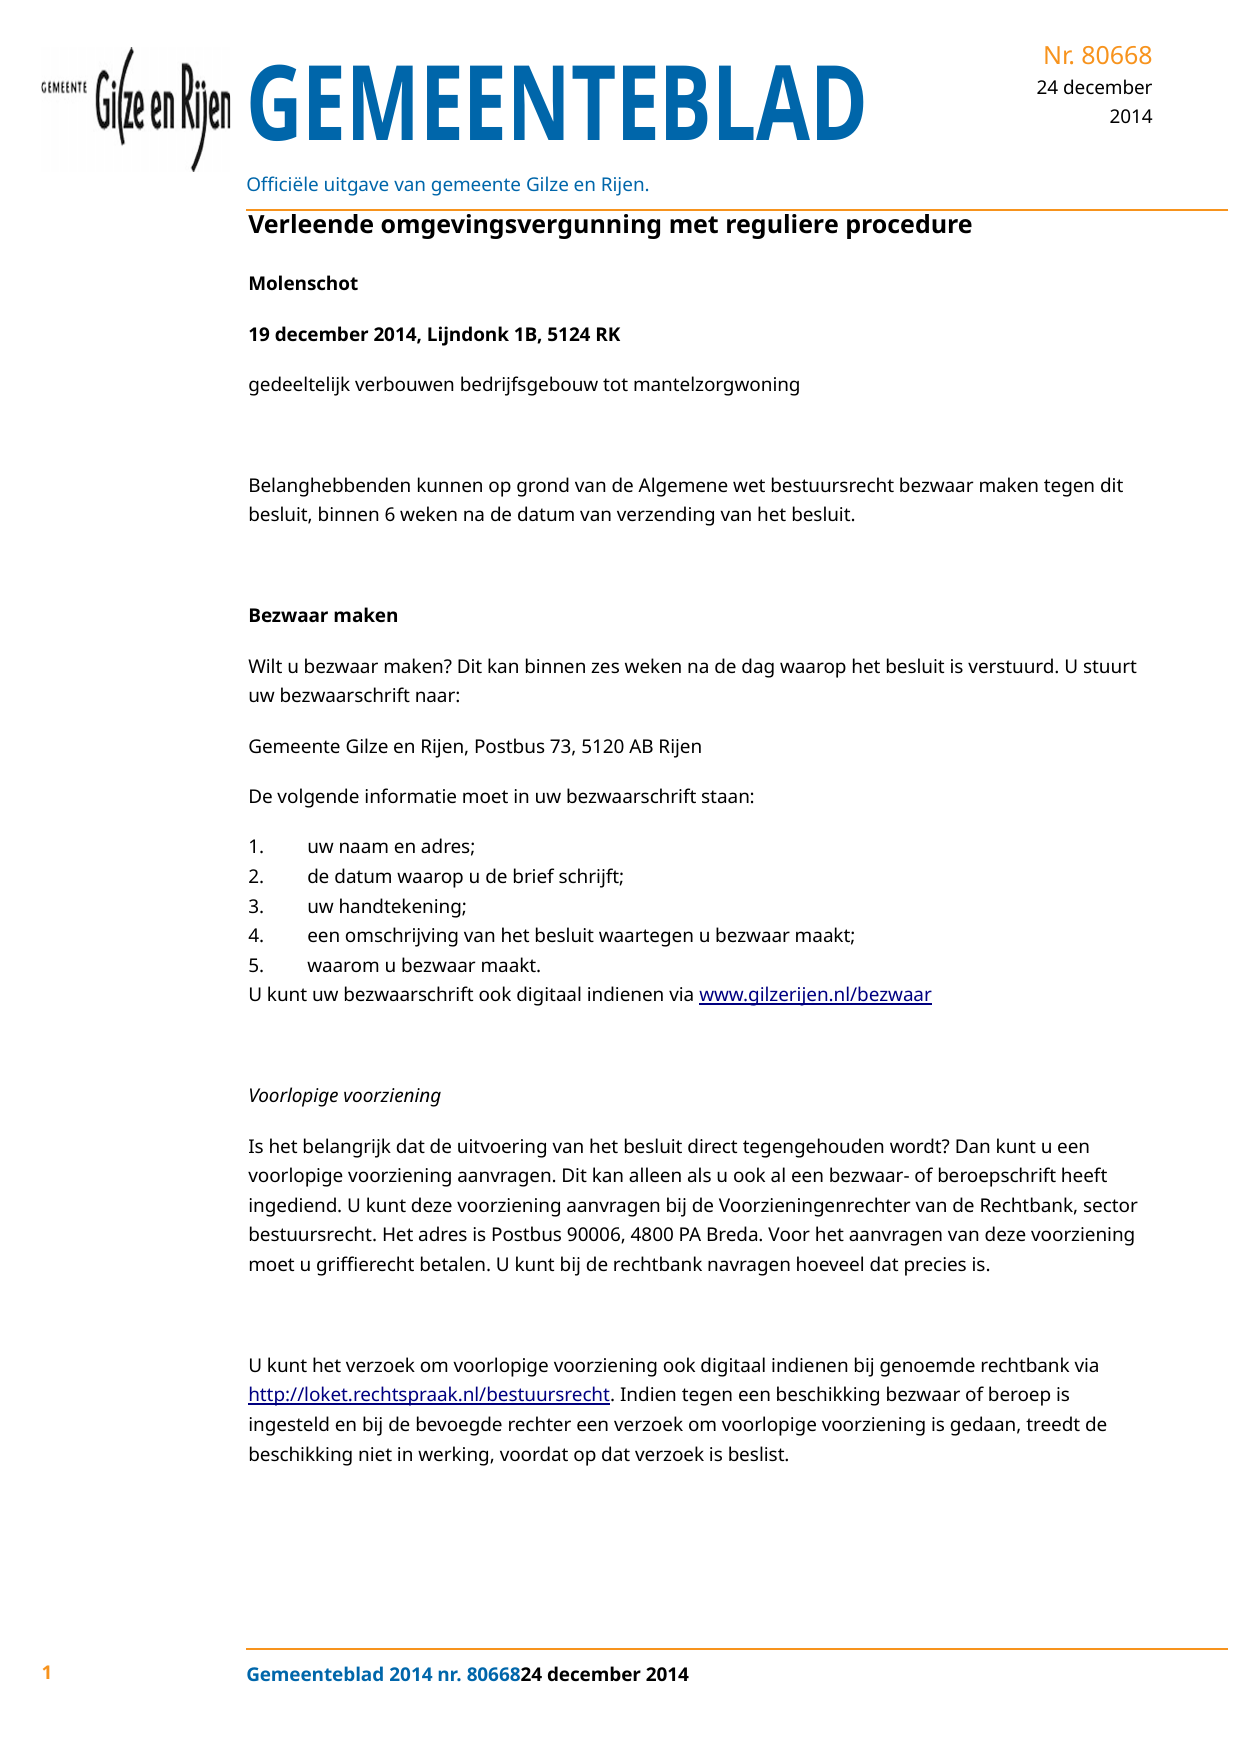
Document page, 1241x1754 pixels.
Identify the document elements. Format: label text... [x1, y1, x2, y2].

text Verleende omgevingsvergunning met reguliere procedure [248, 211, 1152, 241]
list uw naam en adres; [248, 834, 1152, 859]
text Is het belangrijk dat de uitvoering van het besluit direct tegengehouden wordt? Dan kunt u een voorlopige voorziening aanvragen. Dit kan alleen als u ook al een bezwaar- of beroepschrift heeft ingediend. U kunt deze voorziening aanvragen bij de Voorzieningenrechter van de Rechtbank, sector bestuursrecht. Het adres is Postbus 90006, 4800 PA Breda. Voor het aanvragen van deze voorziening moet u griffierecht betalen. U kunt bij de rechtbank navragen hoeveel dat precies is. [248, 1133, 1152, 1277]
text De volgende informatie moet in uw bezwaarschrift staan: [248, 783, 1152, 809]
text Voorlopige voorziening [248, 1082, 1152, 1108]
list waarom u bezwaar maakt. [248, 952, 1152, 978]
list uw handtekening; [248, 893, 1152, 918]
text gedeeltelijk verbouwen bedrijfsgebouw tot mantelzorgwoning [248, 371, 1152, 397]
text Belanghebbenden kunnen op grond van de Algemene wet bestuursrecht bezwaar maken tegen dit besluit, binnen 6 weken na de datum van verzending van het besluit. [248, 472, 1152, 527]
text 19 december 2014, Lijndonk 1B, 5124 RK [248, 321, 1152, 346]
text Molenschot [248, 270, 1152, 296]
list de datum waarop u de brief schrijft; [248, 863, 1152, 889]
text Gemeente Gilze en Rijen, Postbus 73, 5120 AB Rijen [248, 733, 1152, 758]
text Bezwaar maken [248, 602, 1152, 628]
text U kunt het verzoek om voorlopige voorziening ook digitaal indienen bij genoemde rechtbank via http://loket.rechtspraak.nl/bestuursrecht. Indien tegen een beschikking bezwaar of beroep is ingesteld en bij de bevoegde rechter een verzoek om voorlopige voorziening is gedaan, treedt de beschikking niet in werking, voordat op dat verzoek is beslist. [248, 1352, 1152, 1466]
picture [41, 47, 231, 172]
text U kunt uw bezwaarschrift ook digitaal indienen via www.gilzerijen.nl/bezwaar [248, 982, 1152, 1007]
list een omschrijving van het besluit waartegen u bezwaar maakt; [248, 922, 1152, 948]
text Wilt u bezwaar maken? Dit kan binnen zes weken na de dag waarop het besluit is verstuurd. U stuurt uw bezwaarschrift naar: [248, 653, 1152, 708]
